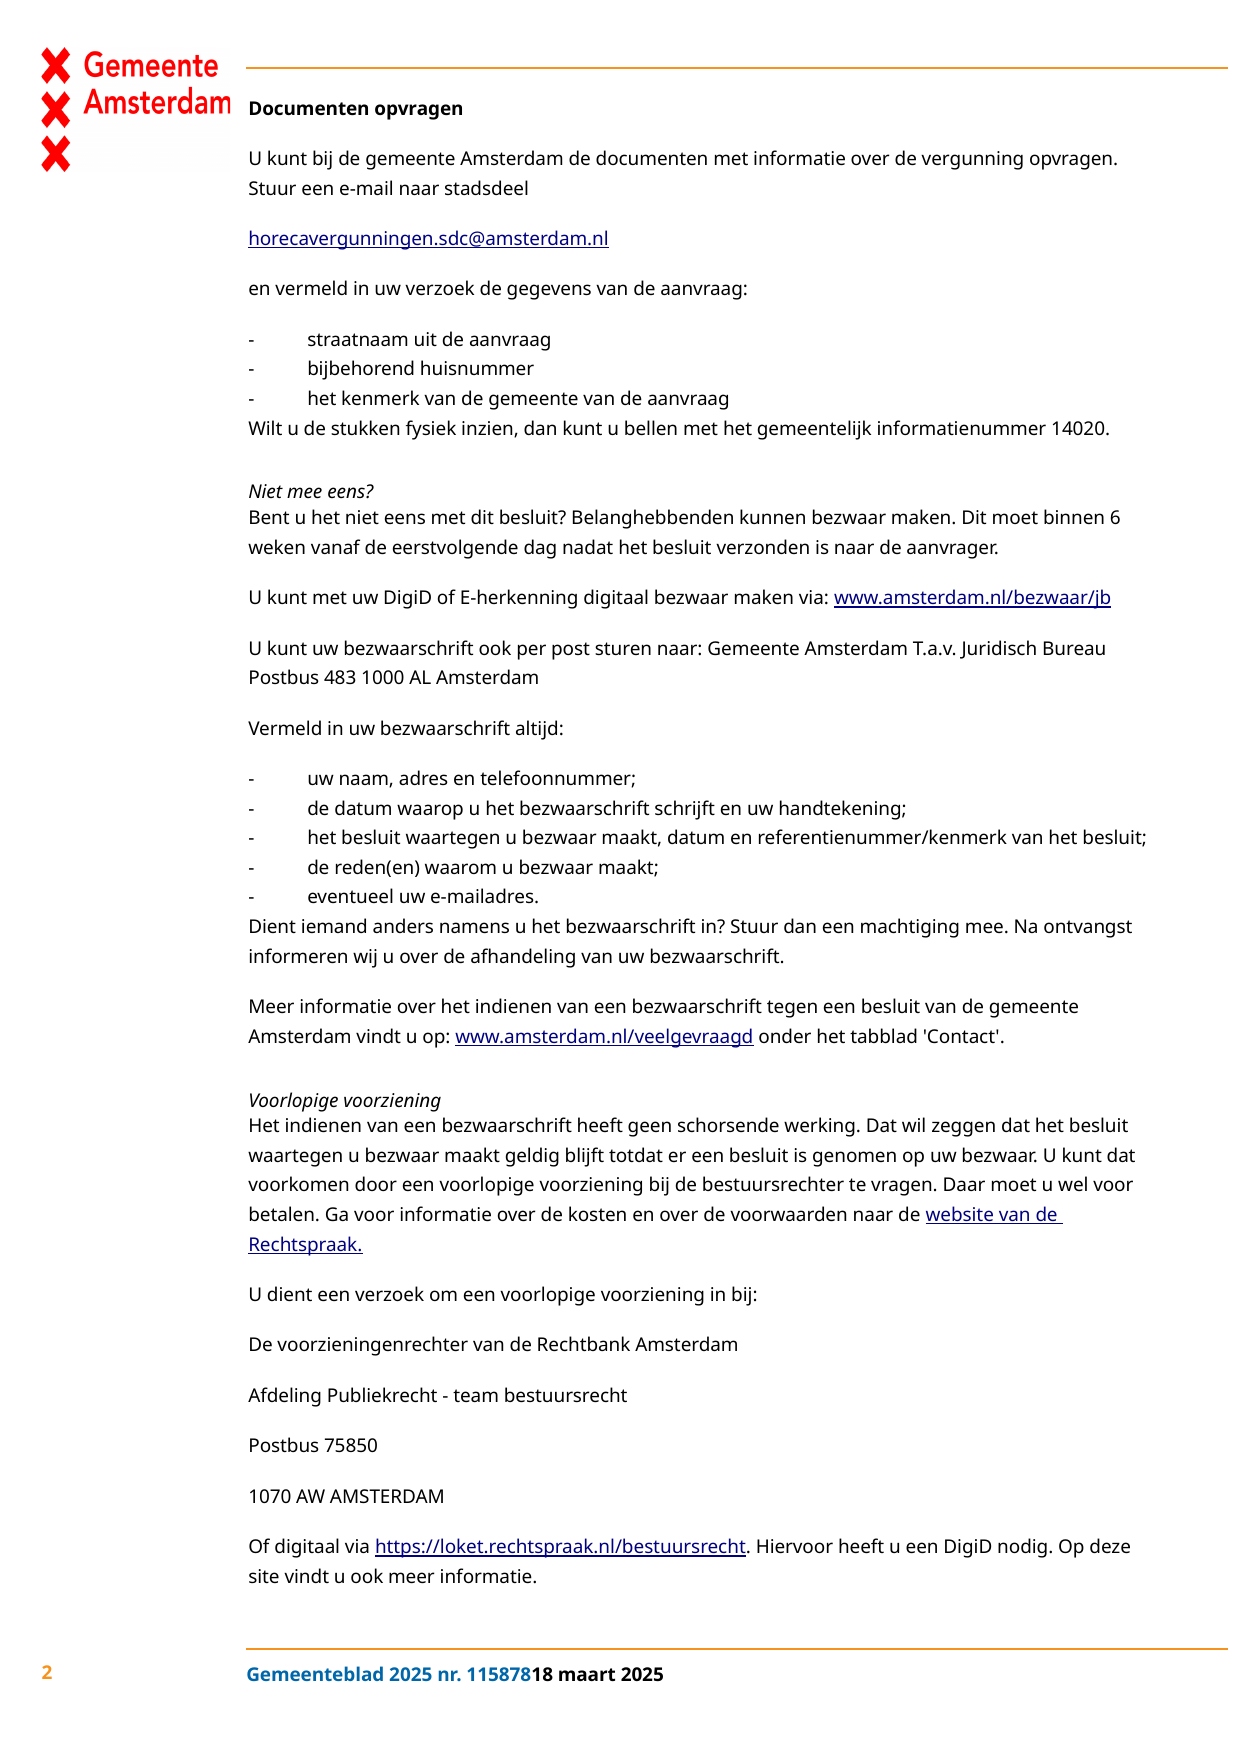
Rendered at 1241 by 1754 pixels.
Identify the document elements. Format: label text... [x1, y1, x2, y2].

text Bent u het niet eens met dit besluit? Belanghebbenden kunnen bezwaar maken. Dit moet binnen 6 weken vanaf de eerstvolgende dag nadat het besluit verzonden is naar de aanvrager. [248, 504, 1152, 560]
text Meer informatie over het indienen van een bezwaarschrift tegen een besluit van de gemeente Amsterdam vindt u op: www.amsterdam.nl/veelgevraagd onder het tabblad 'Contact'. [248, 993, 1152, 1048]
text U kunt bij de gemeente Amsterdam de documenten met informatie over de vergunning opvragen. Stuur een e-mail naar stadsdeel [248, 145, 1152, 201]
list de datum waarop u het bezwaarschrift schrijft en uw handtekening; [248, 795, 1152, 821]
text Vermeld in uw bezwaarschrift altijd: [248, 715, 1152, 741]
list eventueel uw e-mailadres. [248, 884, 1152, 909]
picture [41, 47, 231, 172]
text Postbus 75850 [248, 1432, 1152, 1458]
text U kunt met uw DigiD of E-herkenning digitaal bezwaar maken via: www.amsterdam.nl/bezwaar/jb [248, 584, 1152, 610]
text U dient een verzoek om een voorlopige voorziening in bij: [248, 1281, 1152, 1307]
text horecavergunningen.sdc@amsterdam.nl [248, 225, 1152, 251]
text en vermeld in uw verzoek de gegevens van de aanvraag: [248, 276, 1152, 301]
text Niet mee eens? [248, 479, 1152, 504]
text Wilt u de stukken fysiek inzien, dan kunt u bellen met het gemeentelijk informatienummer 14020. [248, 415, 1152, 441]
list straatnaam uit de aanvraag [248, 326, 1152, 352]
text Dient iemand anders namens u het bezwaarschrift in? Stuur dan een machtiging mee. Na ontvangst informeren wij u over de afhandeling van uw bezwaarschrift. [248, 913, 1152, 968]
text U kunt uw bezwaarschrift ook per post sturen naar: Gemeente Amsterdam T.a.v. Juridisch Bureau Postbus 483 1000 AL Amsterdam [248, 635, 1152, 690]
text Afdeling Publiekrecht - team bestuursrecht [248, 1382, 1152, 1408]
list de reden(en) waarom u bezwaar maakt; [248, 854, 1152, 880]
list uw naam, adres en telefoonnummer; [248, 765, 1152, 791]
text Of digitaal via https://loket.rechtspraak.nl/bestuursrecht. Hiervoor heeft u een DigiD nodig. Op deze site vindt u ook meer informatie. [248, 1533, 1152, 1589]
list bijbehorend huisnummer [248, 356, 1152, 381]
text Documenten opvragen [248, 95, 1152, 121]
text 1070 AW AMSTERDAM [248, 1483, 1152, 1509]
text De voorzieningenrechter van de Rechtbank Amsterdam [248, 1332, 1152, 1357]
text Voorlopige voorziening [248, 1087, 1152, 1112]
list het besluit waartegen u bezwaar maakt, datum en referentienummer/kenmerk van het besluit; [248, 824, 1152, 850]
text Het indienen van een bezwaarschrift heeft geen schorsende werking. Dat wil zeggen dat het besluit waartegen u bezwaar maakt geldig blijft totdat er een besluit is genomen op uw bezwaar. U kunt dat voorkomen door een voorlopige voorziening bij de bestuursrechter te vragen. Daar moet u wel voor betalen. Ga voor informatie over de kosten en over de voorwaarden naar de website van de Rechtspraak. [248, 1112, 1152, 1257]
list het kenmerk van de gemeente van de aanvraag [248, 385, 1152, 411]
